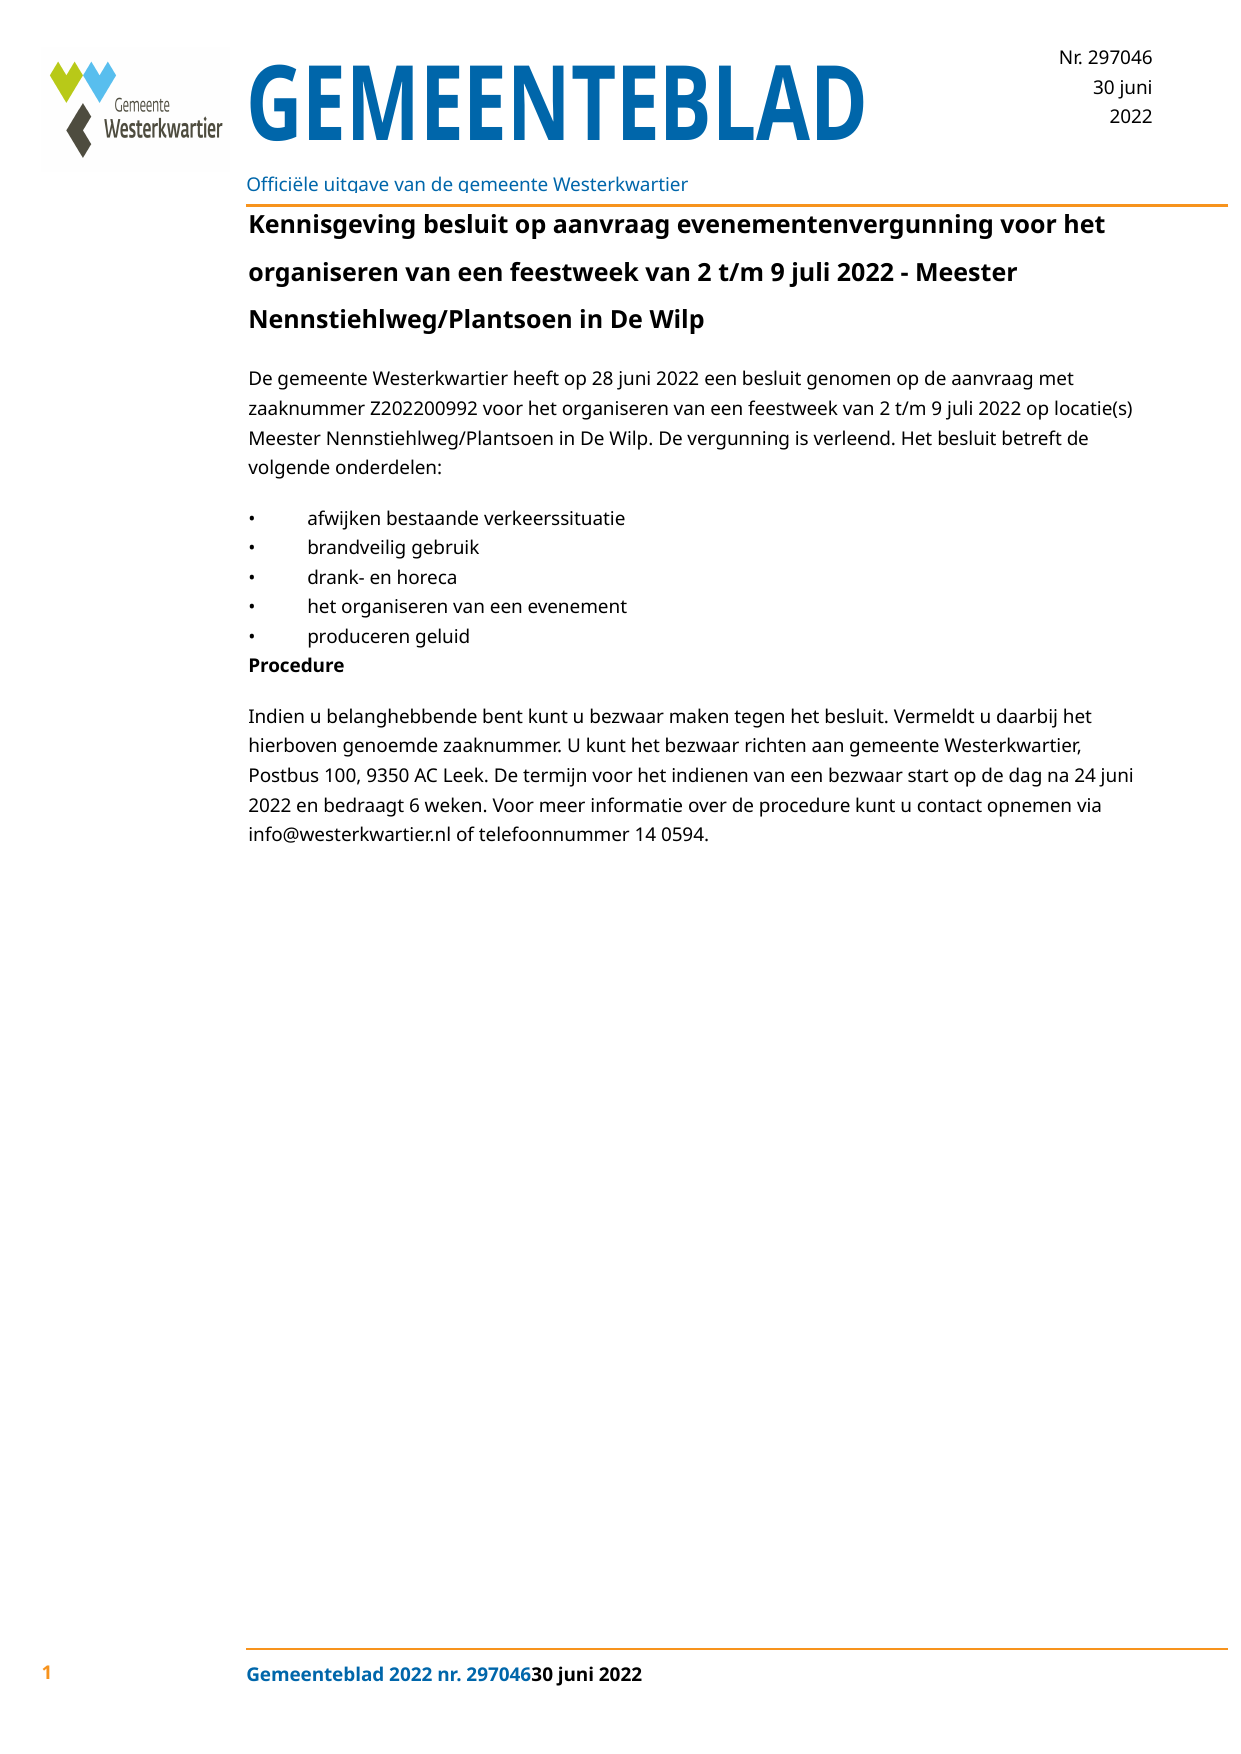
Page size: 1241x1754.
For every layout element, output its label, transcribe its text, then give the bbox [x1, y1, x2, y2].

list afwijken bestaande verkeerssituatie [248, 505, 1152, 530]
text Kennisgeving besluit op aanvraag evenementenvergunning voor het organiseren van een feestweek van 2 t/m 9 juli 2022 - Meester Nennstiehlweg/Plantsoen in De Wilp [248, 207, 1152, 336]
picture [41, 47, 231, 172]
text Procedure [248, 653, 1152, 678]
list brandveilig gebruik [248, 534, 1152, 560]
list het organiseren van een evenement [248, 593, 1152, 619]
text De gemeente Westerkwartier heeft op 28 juni 2022 een besluit genomen op de aanvraag met zaaknummer Z202200992 voor het organiseren van een feestweek van 2 t/m 9 juli 2022 op locatie(s) Meester Nennstiehlweg/Plantsoen in De Wilp. De vergunning is verleend. Het besluit betreft de volgende onderdelen: [248, 366, 1152, 480]
list drank- en horeca [248, 564, 1152, 589]
list produceren geluid [248, 623, 1152, 649]
text Indien u belanghebbende bent kunt u bezwaar maken tegen het besluit. Vermeldt u daarbij het hierboven genoemde zaaknummer. U kunt het bezwaar richten aan gemeente Westerkwartier, Postbus 100, 9350 AC Leek. De termijn voor het indienen van een bezwaar start op de dag na 24 juni 2022 en bedraagt 6 weken. Voor meer informatie over de procedure kunt u contact opnemen via info@westerkwartier.nl of telefoonnummer 14 0594. [248, 703, 1152, 847]
